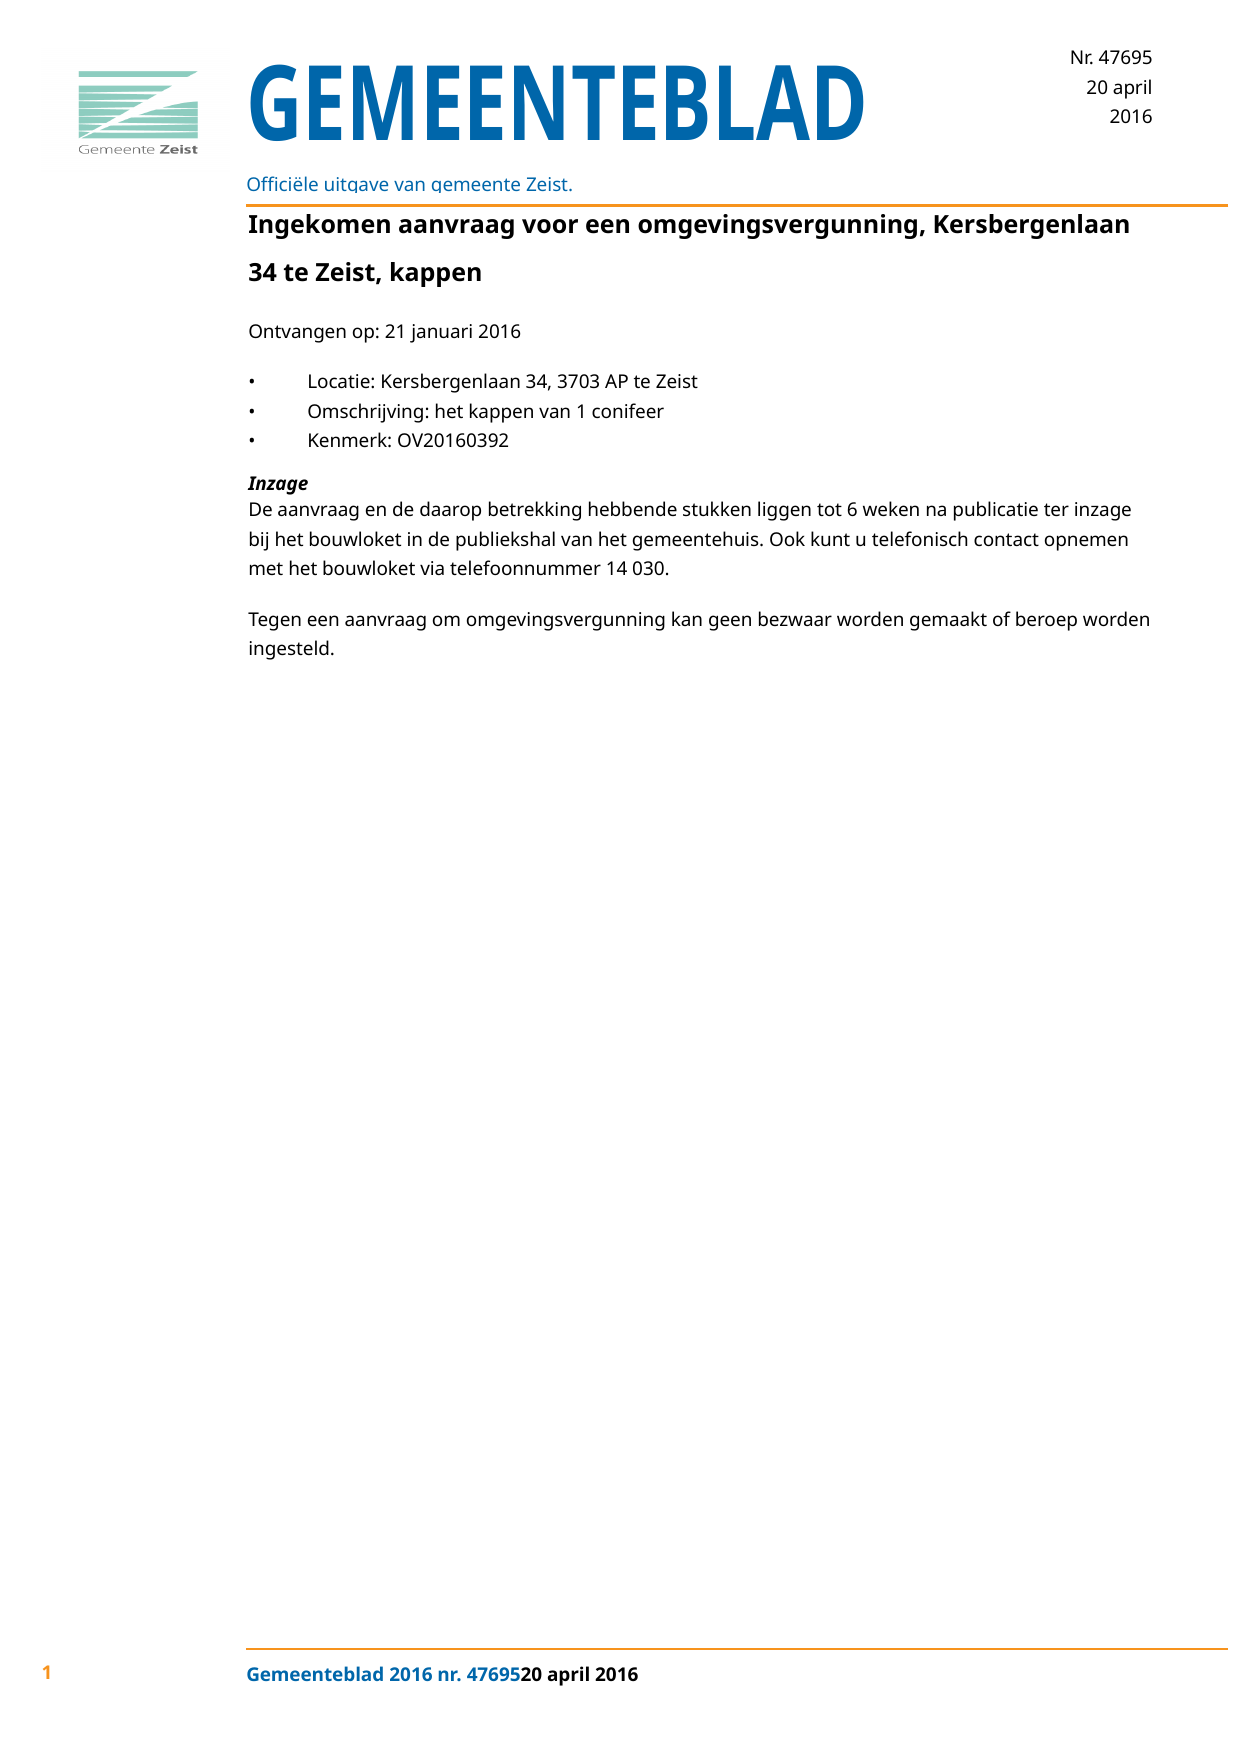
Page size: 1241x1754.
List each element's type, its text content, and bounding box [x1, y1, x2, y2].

text Tegen een aanvraag om omgevingsvergunning kan geen bezwaar worden gemaakt of beroep worden ingesteld. [248, 606, 1152, 661]
text De aanvraag en de daarop betrekking hebbende stukken liggen tot 6 weken na publicatie ter inzage bij het bouwloket in de publiekshal van het gemeentehuis. Ook kunt u telefonisch contact opnemen met het bouwloket via telefoonnummer 14 030. [248, 496, 1152, 581]
list Omschrijving: het kappen van 1 conifeer [248, 398, 1152, 424]
list Locatie: Kersbergenlaan 34, 3703 AP te Zeist [248, 368, 1152, 394]
text Ontvangen op: 21 januari 2016 [248, 318, 1152, 344]
text Inzage [248, 471, 1152, 496]
text Ingekomen aanvraag voor een omgevingsvergunning, Kersbergenlaan 34 te Zeist, kappen [248, 207, 1152, 288]
list Kenmerk: OV20160392 [248, 427, 1152, 453]
picture [41, 47, 231, 172]
